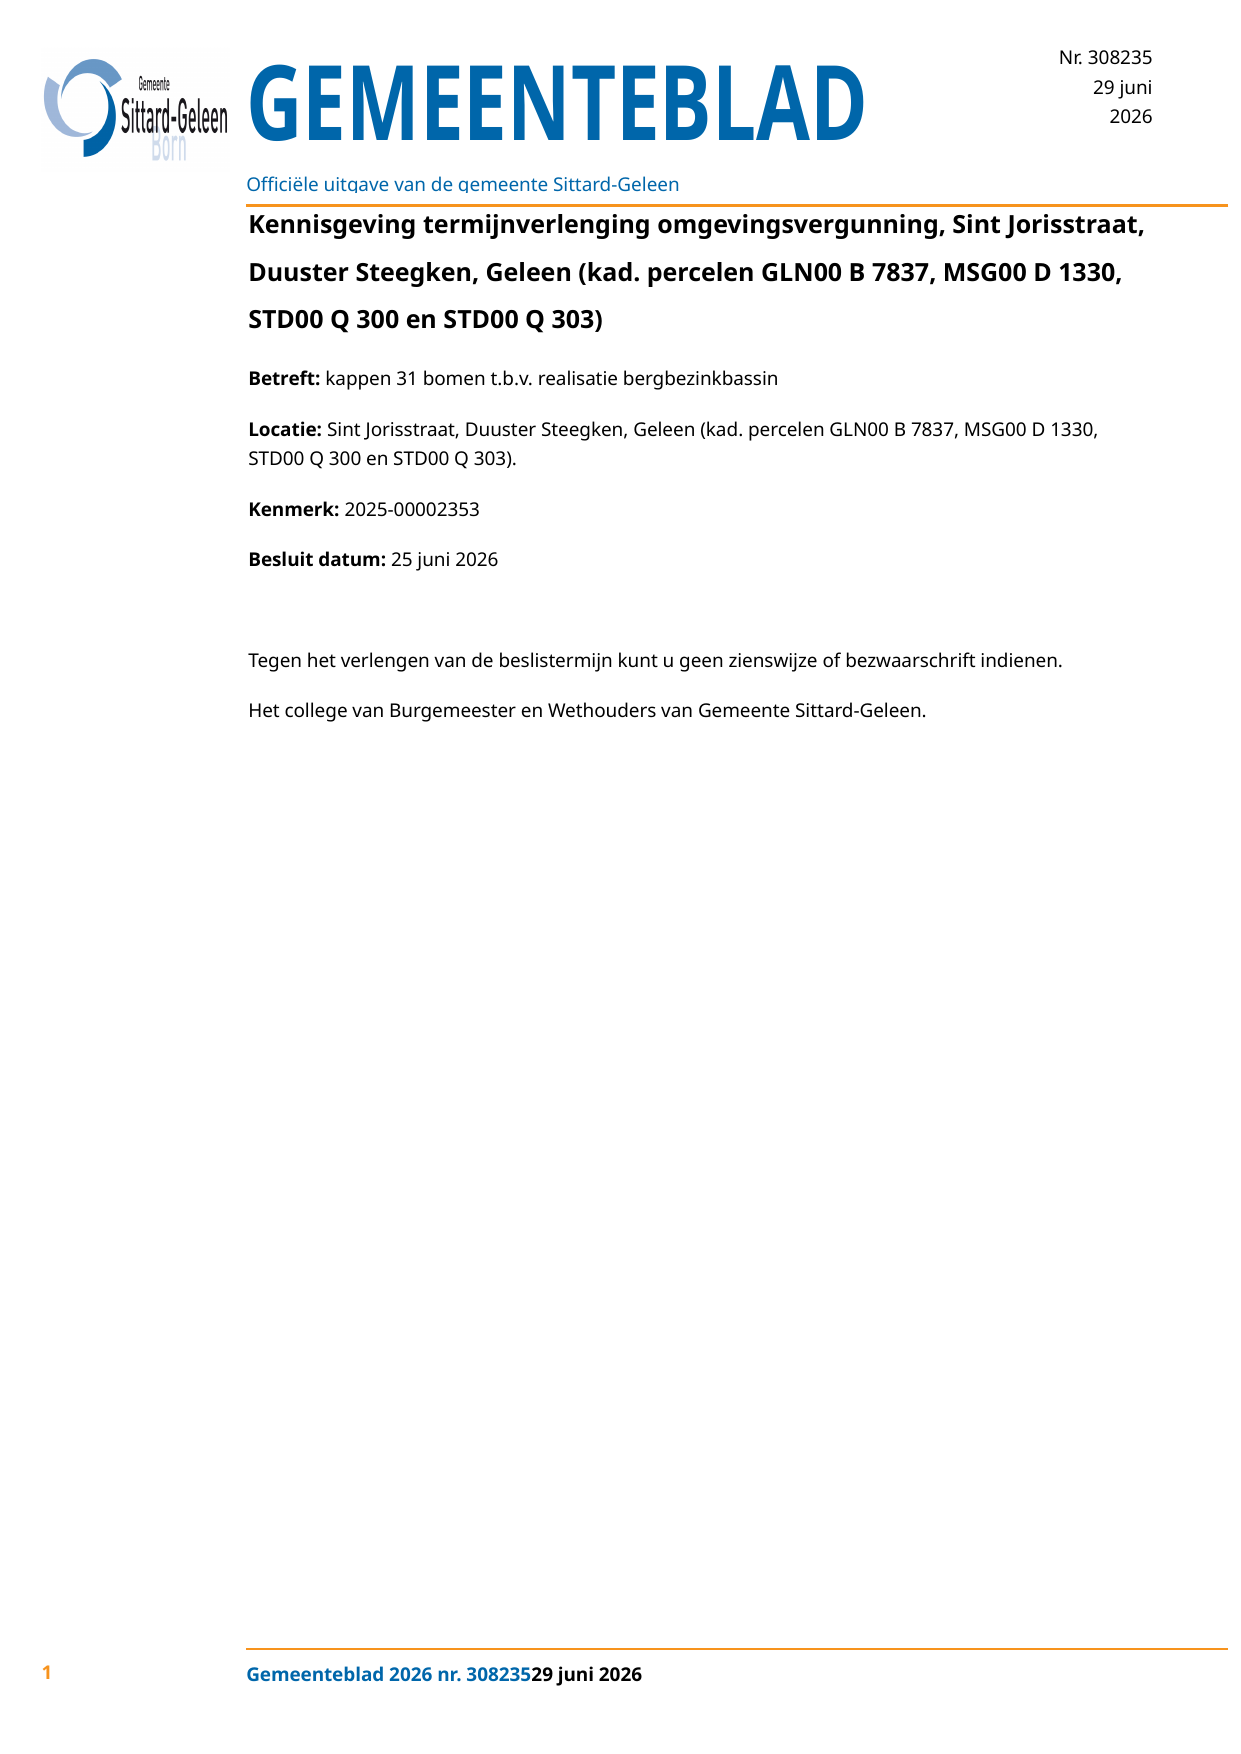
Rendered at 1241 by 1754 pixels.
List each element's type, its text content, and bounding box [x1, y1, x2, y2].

text Kennisgeving termijnverlenging omgevingsvergunning, Sint Jorisstraat, Duuster Steegken, Geleen (kad. percelen GLN00 B 7837, MSG00 D 1330, STD00 Q 300 en STD00 Q 303) [248, 207, 1152, 336]
text Betreft: kappen 31 bomen t.b.v. realisatie bergbezinkbassin [248, 366, 1152, 391]
text Besluit datum: 25 juni 2026 [248, 546, 1152, 572]
text Locatie: Sint Jorisstraat, Duuster Steegken, Geleen (kad. percelen GLN00 B 7837, MSG00 D 1330, STD00 Q 300 en STD00 Q 303). [248, 416, 1152, 471]
text Het college van Burgemeester en Wethouders van Gemeente Sittard-Geleen. [248, 698, 1152, 723]
text Kenmerk: 2025-00002353 [248, 496, 1152, 522]
picture [41, 47, 231, 172]
text Tegen het verlengen van de beslistermijn kunt u geen zienswijze of bezwaarschrift indienen. [248, 647, 1152, 673]
